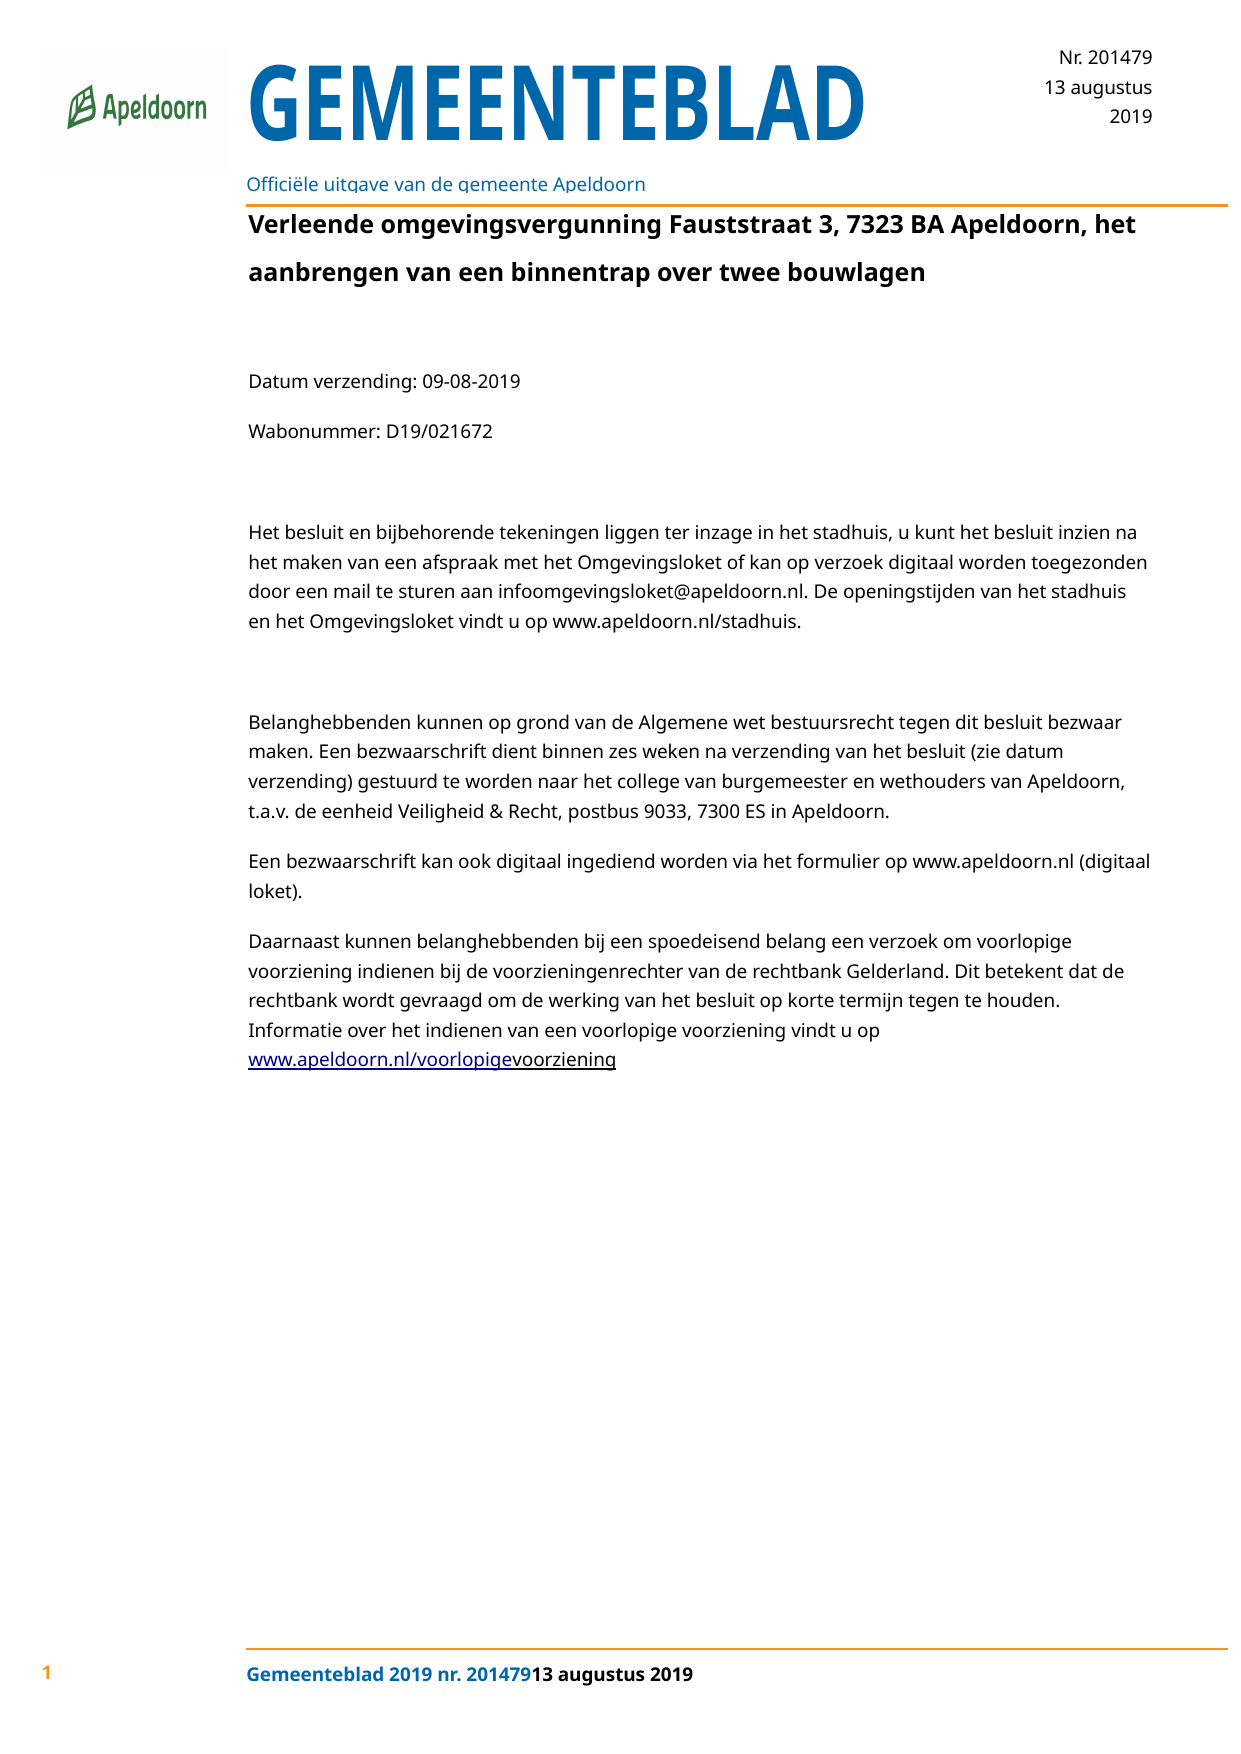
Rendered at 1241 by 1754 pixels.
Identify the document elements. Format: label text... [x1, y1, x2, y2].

text Belanghebbenden kunnen op grond van de Algemene wet bestuursrecht tegen dit besluit bezwaar maken. Een bezwaarschrift dient binnen zes weken na verzending van het besluit (zie datum verzending) gestuurd te worden naar het college van burgemeester en wethouders van Apeldoorn, t.a.v. de eenheid Veiligheid & Recht, postbus 9033, 7300 ES in Apeldoorn. [248, 709, 1152, 824]
picture [41, 47, 231, 172]
text Wabonummer: D19/021672 [248, 419, 1152, 444]
text Een bezwaarschrift kan ook digitaal ingediend worden via het formulier op www.apeldoorn.nl (digitaal loket). [248, 848, 1152, 904]
text Verleende omgevingsvergunning Fauststraat 3, 7323 BA Apeldoorn, het aanbrengen van een binnentrap over twee bouwlagen [248, 207, 1152, 288]
text Het besluit en bijbehorende tekeningen liggen ter inzage in het stadhuis, u kunt het besluit inzien na het maken van een afspraak met het Omgevingsloket of kan op verzoek digitaal worden toegezonden door een mail te sturen aan infoomgevingsloket@apeldoorn.nl. De openingstijden van het stadhuis en het Omgevingsloket vindt u op www.apeldoorn.nl/stadhuis. [248, 519, 1152, 634]
text Datum verzending: 09-08-2019 [248, 368, 1152, 394]
text Daarnaast kunnen belanghebbenden bij een spoedeisend belang een verzoek om voorlopige voorziening indienen bij de voorzieningenrechter van de rechtbank Gelderland. Dit betekent dat de rechtbank wordt gevraagd om de werking van het besluit op korte termijn tegen te houden. Informatie over het indienen van een voorlopige voorziening vindt u op www.apeldoorn.nl/voorlopigevoorziening [248, 928, 1152, 1072]
